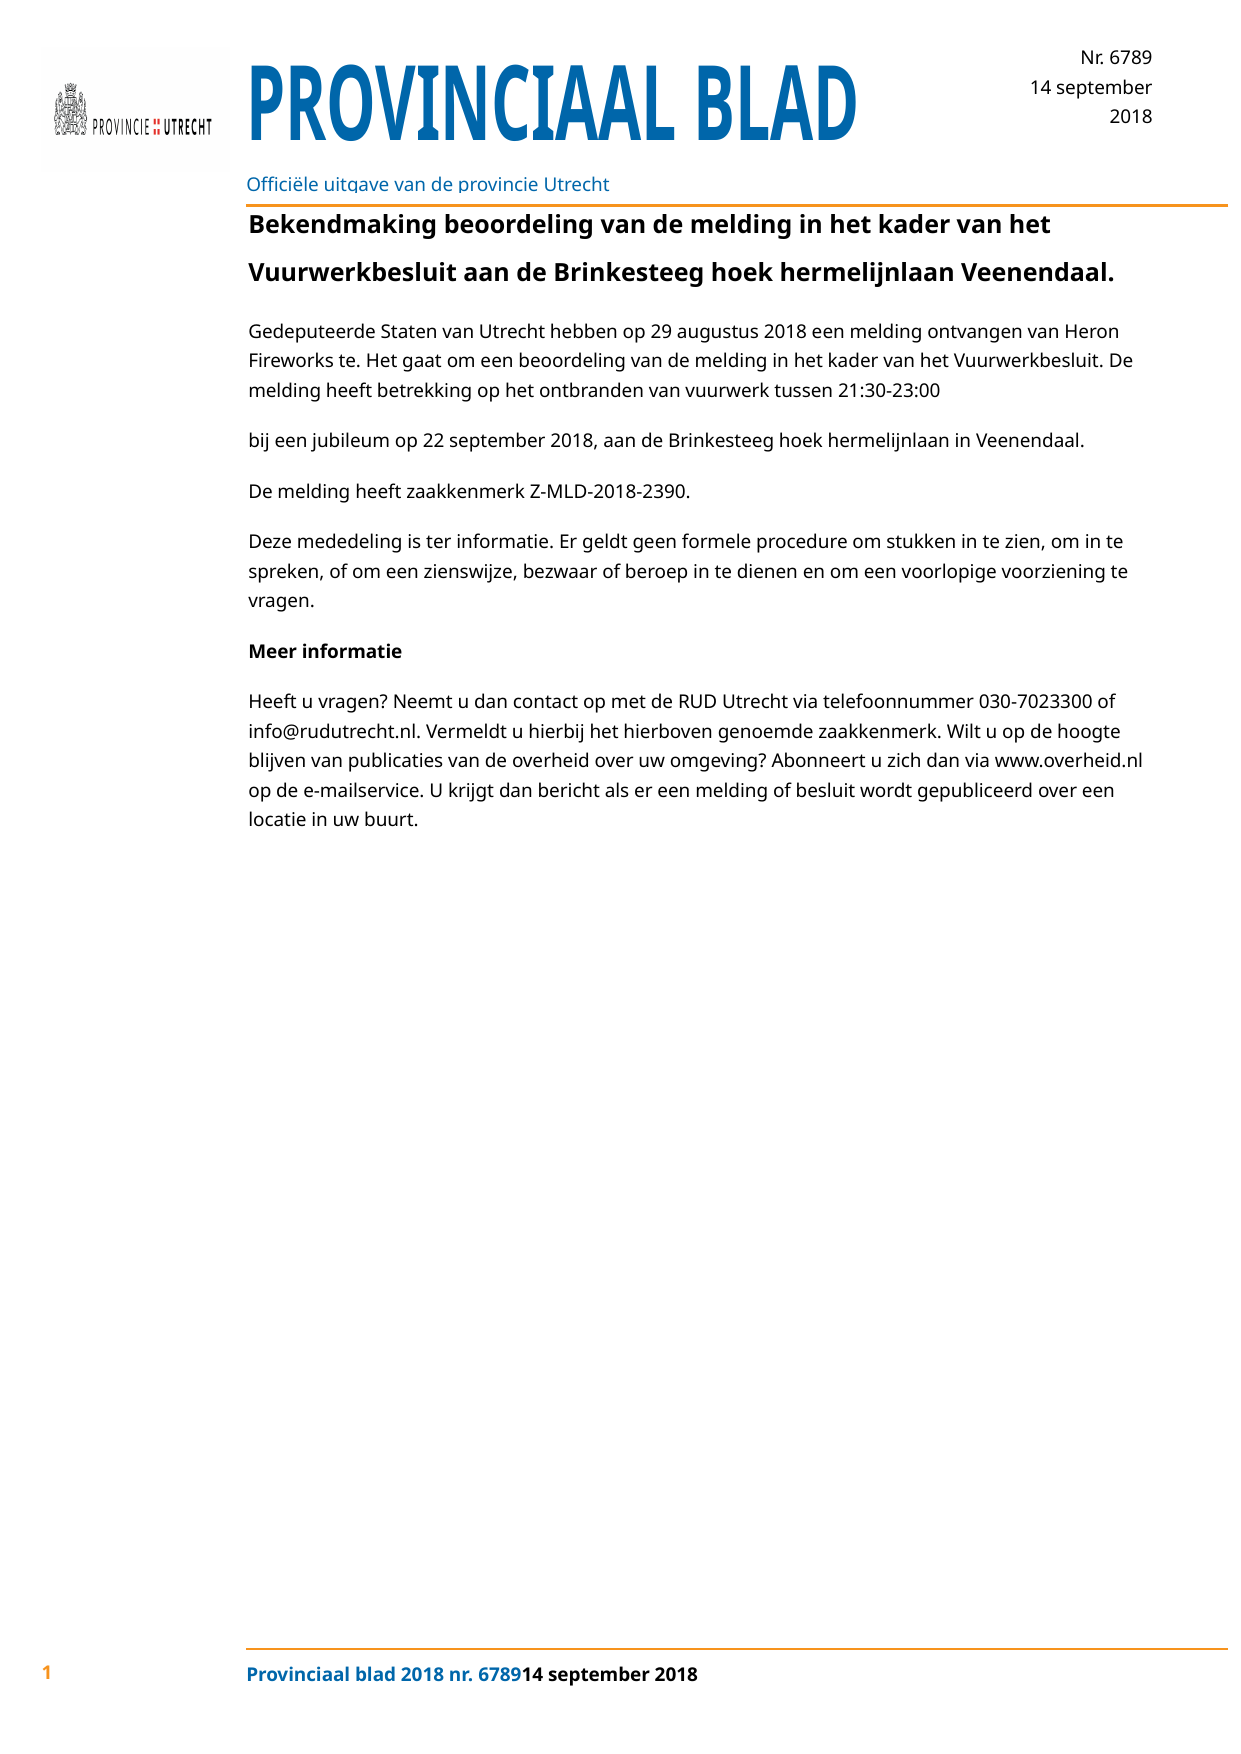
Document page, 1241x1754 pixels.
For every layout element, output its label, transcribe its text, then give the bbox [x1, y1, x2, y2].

text Gedeputeerde Staten van Utrecht hebben op 29 augustus 2018 een melding ontvangen van Heron Fireworks te. Het gaat om een beoordeling van de melding in het kader van het Vuurwerkbesluit. De melding heeft betrekking op het ontbranden van vuurwerk tussen 21:30-23:00 [248, 318, 1152, 403]
text De melding heeft zaakkenmerk Z-MLD-2018-2390. [248, 478, 1152, 504]
text Meer informatie [248, 638, 1152, 664]
text Deze mededeling is ter informatie. Er geldt geen formele procedure om stukken in te zien, om in te spreken, of om een zienswijze, bezwaar of beroep in te dienen en om een voorlopige voorziening te vragen. [248, 528, 1152, 613]
picture [41, 47, 231, 172]
text bij een jubileum op 22 september 2018, aan de Brinkesteeg hoek hermelijnlaan in Veenendaal. [248, 427, 1152, 453]
text Bekendmaking beoordeling van de melding in het kader van het Vuurwerkbesluit aan de Brinkesteeg hoek hermelijnlaan Veenendaal. [248, 207, 1152, 288]
text Heeft u vragen? Neemt u dan contact op met de RUD Utrecht via telefoonnummer 030-7023300 of info@rudutrecht.nl. Vermeldt u hierbij het hierboven genoemde zaakkenmerk. Wilt u op de hoogte blijven van publicaties van de overheid over uw omgeving? Abonneert u zich dan via www.overheid.nl op de e-mailservice. U krijgt dan bericht als er een melding of besluit wordt gepubliceerd over een locatie in uw buurt. [248, 688, 1152, 832]
